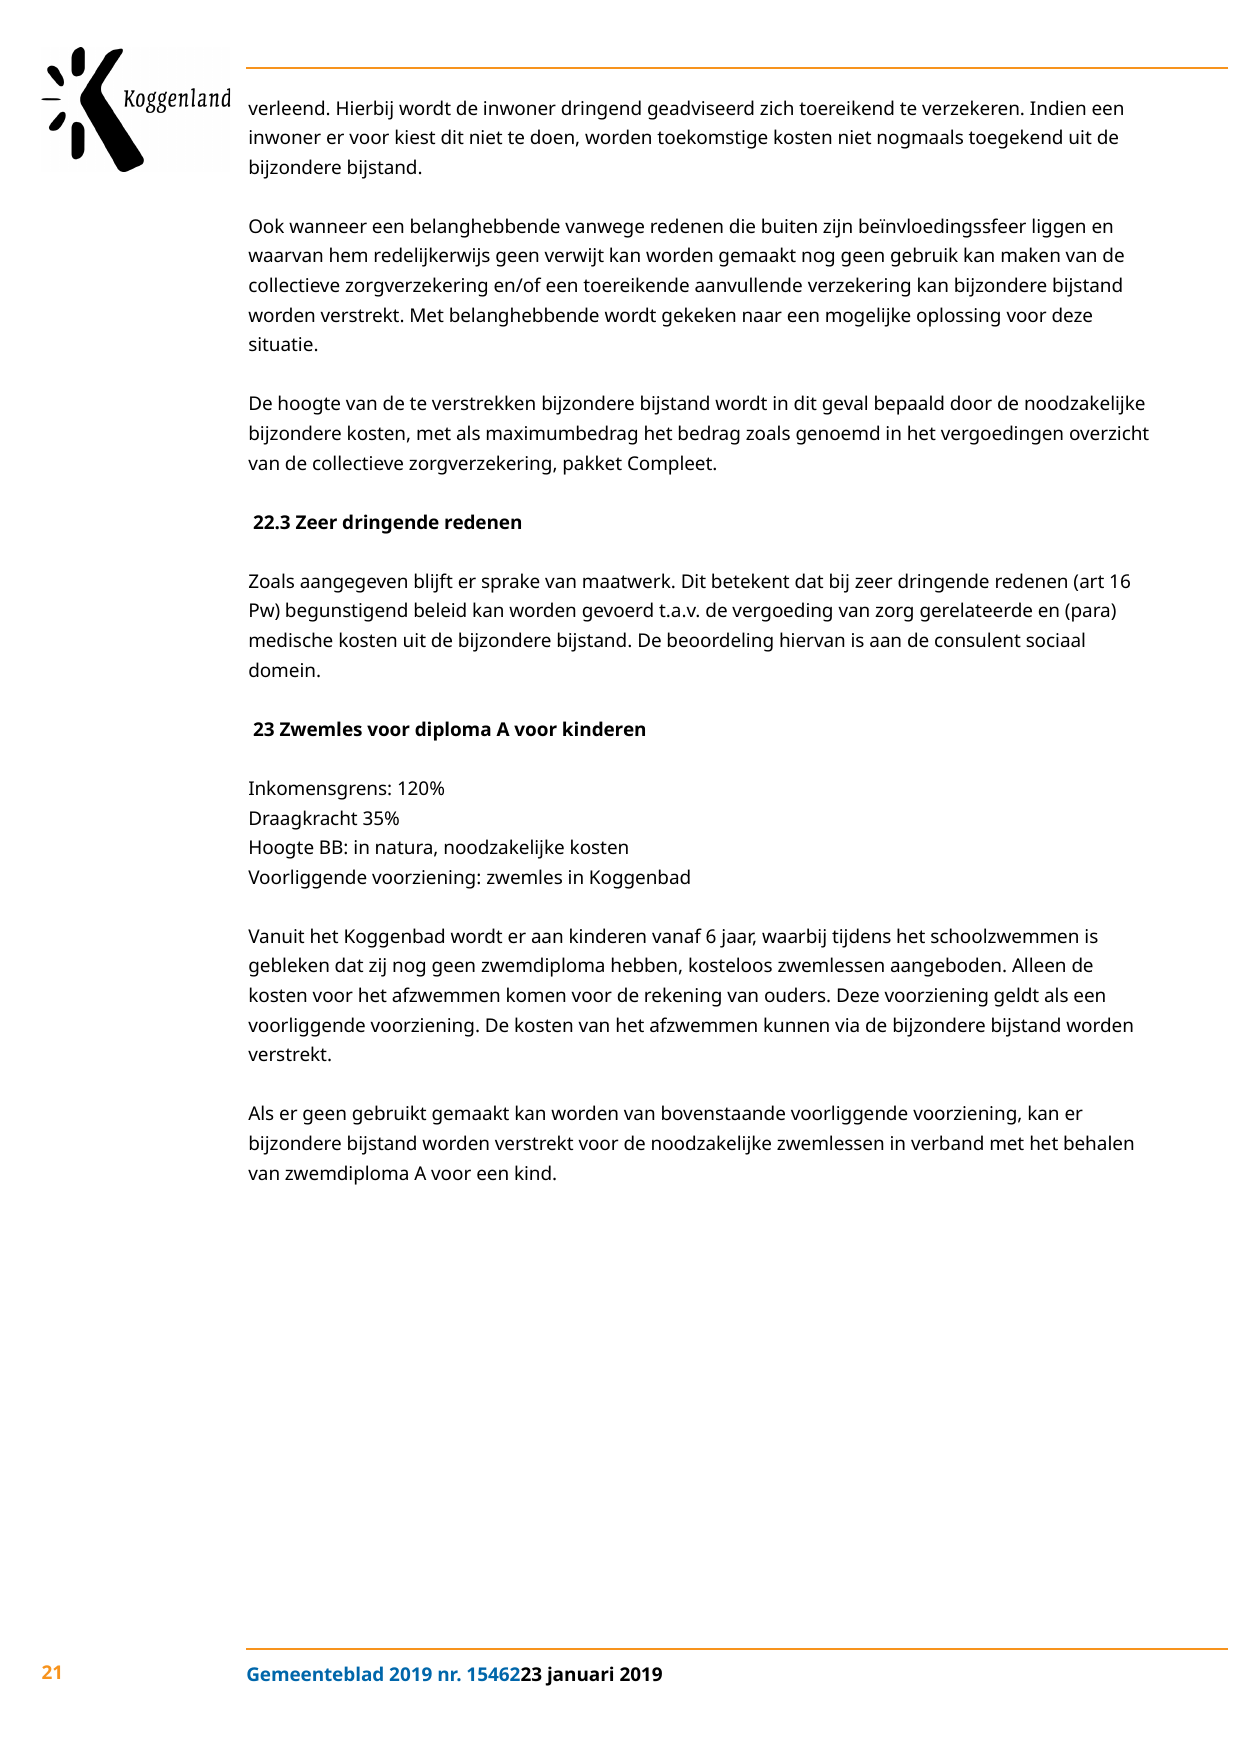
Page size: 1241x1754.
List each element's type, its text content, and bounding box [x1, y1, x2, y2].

text Als er geen gebruikt gemaakt kan worden van bovenstaande voorliggende voorziening, kan er bijzondere bijstand worden verstrekt voor de noodzakelijke zwemlessen in verband met het behalen van zwemdiploma A voor een kind. [248, 1101, 1152, 1186]
text De hoogte van de te verstrekken bijzondere bijstand wordt in dit geval bepaald door de noodzakelijke bijzondere kosten, met als maximumbedrag het bedrag zoals genoemd in het vergoedingen overzicht van de collectieve zorgverzekering, pakket Compleet. [248, 391, 1152, 476]
text verleend. Hierbij wordt de inwoner dringend geadviseerd zich toereikend te verzekeren. Indien een inwoner er voor kiest dit niet te doen, worden toekomstige kosten niet nogmaals toegekend uit de bijzondere bijstand. [248, 95, 1152, 180]
text 22.3 Zeer dringende redenen [248, 509, 1152, 535]
text Draagkracht 35% [248, 805, 1152, 831]
text 23 Zwemles voor diploma A voor kinderen [248, 716, 1152, 742]
text Zoals aangegeven blijft er sprake van maatwerk. Dit betekent dat bij zeer dringende redenen (art 16 Pw) begunstigend beleid kan worden gevoerd t.a.v. de vergoeding van zorg gerelateerde en (para) medische kosten uit de bijzondere bijstand. De beoordeling hiervan is aan de consulent sociaal domein. [248, 568, 1152, 683]
text Inkomensgrens: 120% [248, 775, 1152, 801]
picture [41, 47, 231, 172]
text Ook wanneer een belanghebbende vanwege redenen die buiten zijn beïnvloedingssfeer liggen en waarvan hem redelijkerwijs geen verwijt kan worden gemaakt nog geen gebruik kan maken van de collectieve zorgverzekering en/of een toereikende aanvullende verzekering kan bijzondere bijstand worden verstrekt. Met belanghebbende wordt gekeken naar een mogelijke oplossing voor deze situatie. [248, 213, 1152, 357]
text Vanuit het Koggenbad wordt er aan kinderen vanaf 6 jaar, waarbij tijdens het schoolzwemmen is gebleken dat zij nog geen zwemdiploma hebben, kosteloos zwemlessen aangeboden. Alleen de kosten voor het afzwemmen komen voor de rekening van ouders. Deze voorziening geldt als een voorliggende voorziening. De kosten van het afzwemmen kunnen via de bijzondere bijstand worden verstrekt. [248, 923, 1152, 1067]
text Hoogte BB: in natura, noodzakelijke kosten [248, 834, 1152, 860]
text Voorliggende voorziening: zwemles in Koggenbad [248, 864, 1152, 890]
